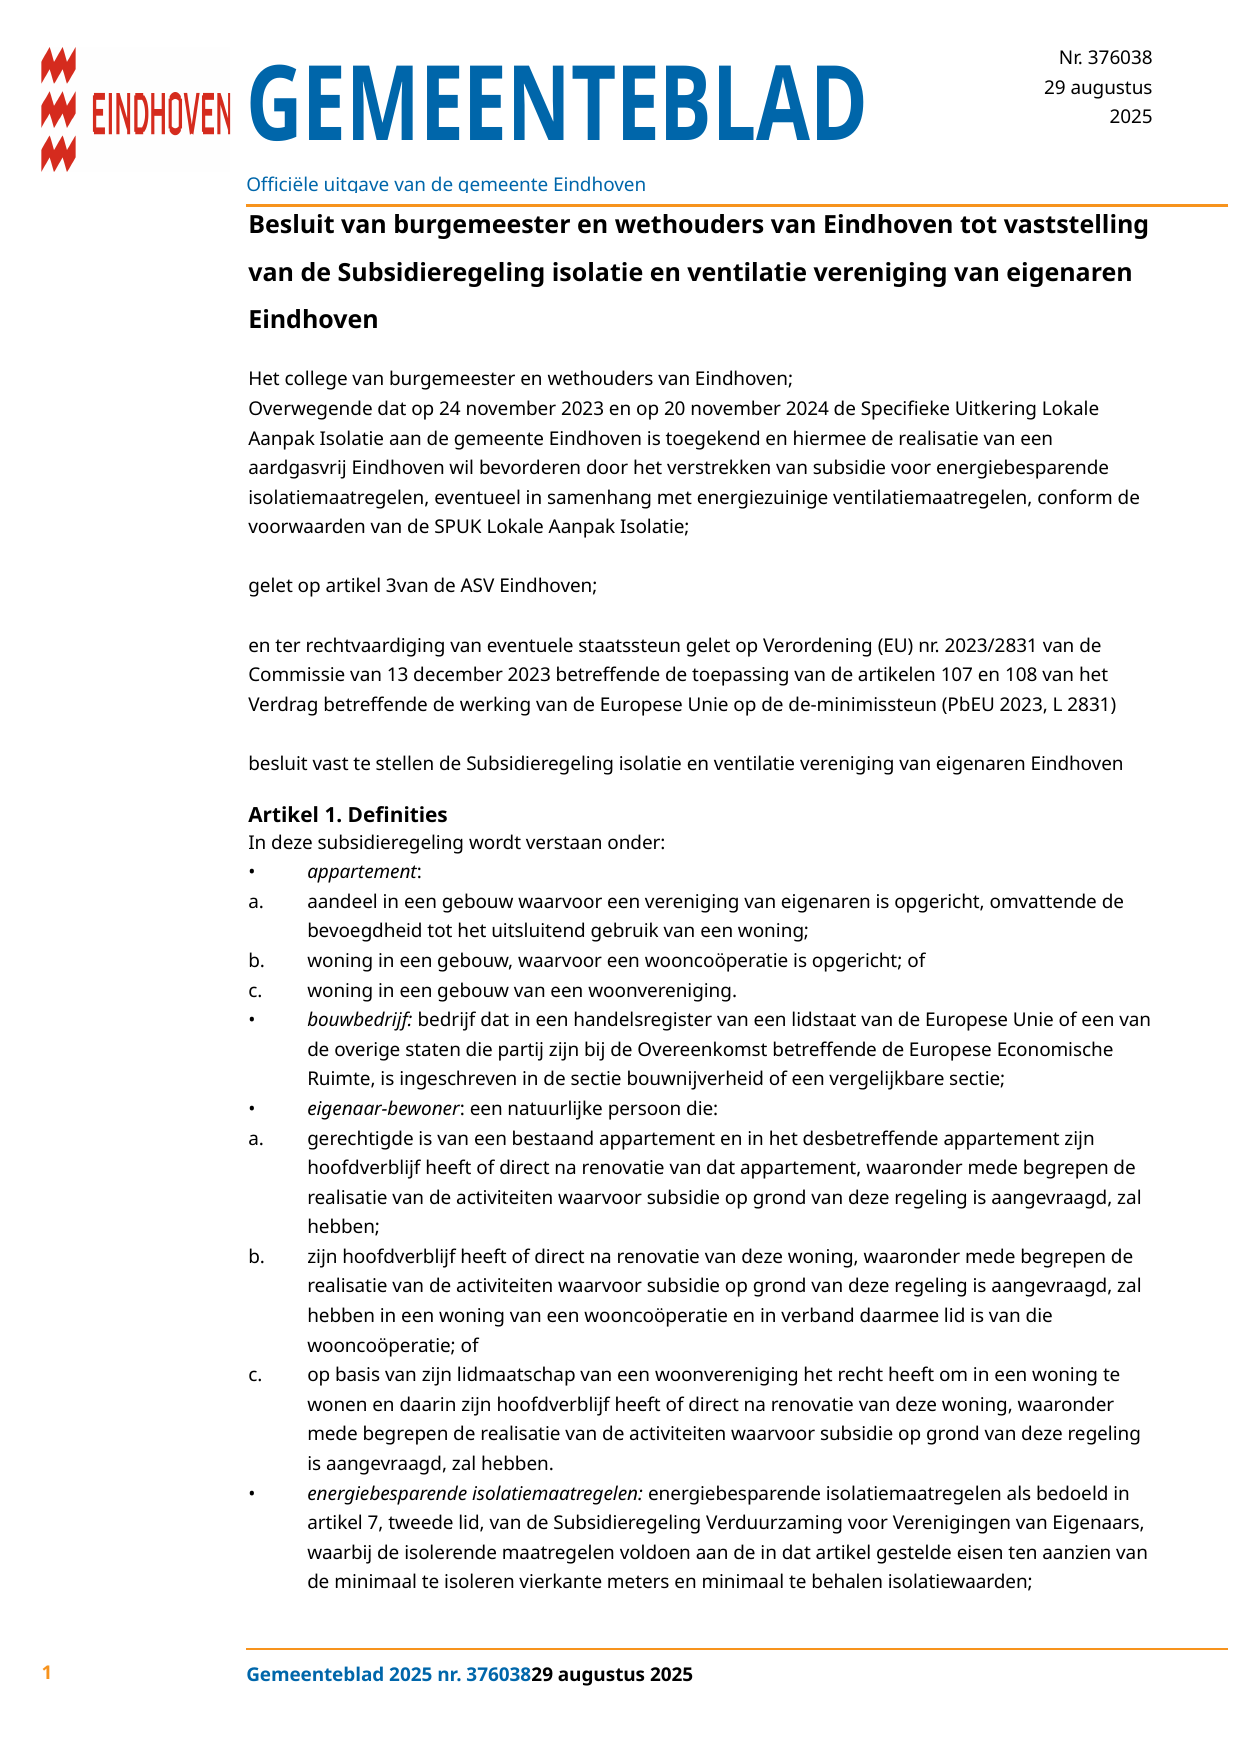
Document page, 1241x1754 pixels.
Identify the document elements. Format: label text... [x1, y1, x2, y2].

list op basis van zijn lidmaatschap van een woonvereniging het recht heeft om in een woning te wonen en daarin zijn hoofdverblijf heeft of direct na renovatie van deze woning, waaronder mede begrepen de realisatie van de activiteiten waarvoor subsidie op grond van deze regeling is aangevraagd, zal hebben. [248, 1361, 1152, 1476]
list zijn hoofdverblijf heeft of direct na renovatie van deze woning, waaronder mede begrepen de realisatie van de activiteiten waarvoor subsidie op grond van deze regeling is aangevraagd, zal hebben in een woning van een wooncoöperatie en in verband daarmee lid is van die wooncoöperatie; of [248, 1243, 1152, 1358]
list appartement: [248, 858, 1152, 884]
list gerechtigde is van een bestaand appartement en in het desbetreffende appartement zijn hoofdverblijf heeft of direct na renovatie van dat appartement, waaronder mede begrepen de realisatie van de activiteiten waarvoor subsidie op grond van deze regeling is aangevraagd, zal hebben; [248, 1125, 1152, 1239]
text Besluit van burgemeester en wethouders van Eindhoven tot vaststelling van de Subsidieregeling isolatie en ventilatie vereniging van eigenaren Eindhoven [248, 207, 1152, 336]
text Overwegende dat op 24 november 2023 en op 20 november 2024 de Specifieke Uitkering Lokale Aanpak Isolatie aan de gemeente Eindhoven is toegekend en hiermee de realisatie van een aardgasvrij Eindhoven wil bevorderen door het verstrekken van subsidie voor energiebesparende isolatiemaatregelen, eventueel in samenhang met energiezuinige ventilatiemaatregelen, conform de voorwaarden van de SPUK Lokale Aanpak Isolatie; [248, 395, 1152, 539]
text In deze subsidieregeling wordt verstaan onder: [248, 829, 1152, 855]
text Het college van burgemeester en wethouders van Eindhoven; [248, 366, 1152, 391]
list woning in een gebouw, waarvoor een wooncoöperatie is opgericht; of [248, 947, 1152, 973]
list eigenaar-bewoner: een natuurlijke persoon die: [248, 1095, 1152, 1121]
list woning in een gebouw van een woonvereniging. [248, 977, 1152, 1003]
list aandeel in een gebouw waarvoor een vereniging van eigenaren is opgericht, omvattende de bevoegdheid tot het uitsluitend gebruik van een woning; [248, 888, 1152, 943]
text Artikel 1. Definities [248, 801, 1152, 829]
text en ter rechtvaardiging van eventuele staatssteun gelet op Verordening (EU) nr. 2023/2831 van de Commissie van 13 december 2023 betreffende de toepassing van de artikelen 107 en 108 van het Verdrag betreffende de werking van de Europese Unie op de de-minimissteun (PbEU 2023, L 2831) [248, 632, 1152, 717]
text gelet op artikel 3van de ASV Eindhoven; [248, 573, 1152, 598]
list energiebesparende isolatiemaatregelen: energiebesparende isolatiemaatregelen als bedoeld in artikel 7, tweede lid, van de Subsidieregeling Verduurzaming voor Verenigingen van Eigenaars, waarbij de isolerende maatregelen voldoen aan de in dat artikel gestelde eisen ten aanzien van de minimaal te isoleren vierkante meters en minimaal te behalen isolatiewaarden; [248, 1480, 1152, 1594]
list bouwbedrijf: bedrijf dat in een handelsregister van een lidstaat van de Europese Unie of een van de overige staten die partij zijn bij de Overeenkomst betreffende de Europese Economische Ruimte, is ingeschreven in de sectie bouwnijverheid of een vergelijkbare sectie; [248, 1006, 1152, 1091]
text besluit vast te stellen de Subsidieregeling isolatie en ventilatie vereniging van eigenaren Eindhoven [248, 750, 1152, 776]
picture [41, 47, 231, 172]
